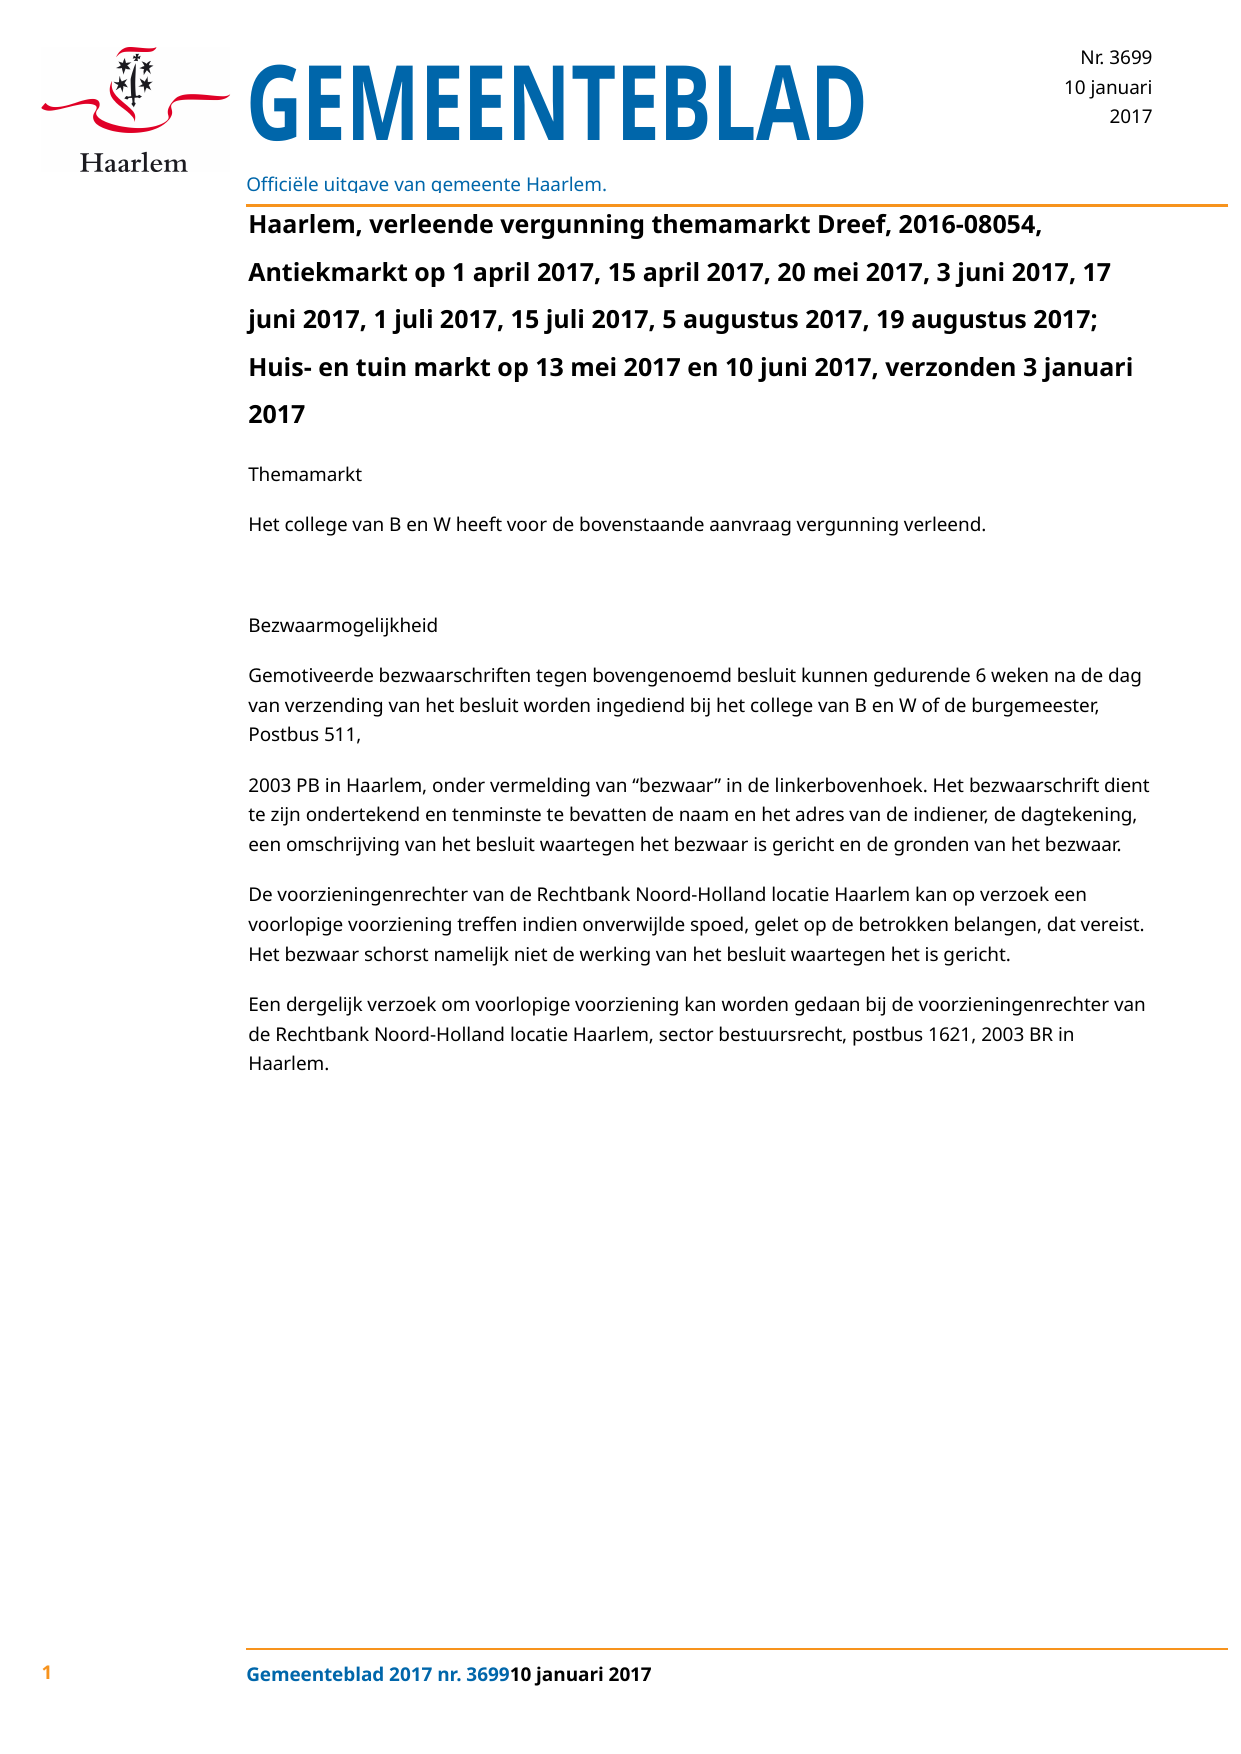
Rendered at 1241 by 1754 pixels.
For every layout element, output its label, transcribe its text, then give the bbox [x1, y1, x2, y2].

text Themamarkt [248, 461, 1152, 486]
text Gemotiveerde bezwaarschriften tegen bovengenoemd besluit kunnen gedurende 6 weken na de dag van verzending van het besluit worden ingediend bij het college van B en W of de burgemeester, Postbus 511, [248, 662, 1152, 747]
text 2003 PB in Haarlem, onder vermelding van “bezwaar” in de linkerbovenhoek. Het bezwaarschrift dient te zijn ondertekend en tenminste te bevatten de naam en het adres van de indiener, de dagtekening, een omschrijving van het besluit waartegen het bezwaar is gericht en de gronden van het bezwaar. [248, 772, 1152, 857]
text Het college van B en W heeft voor de bovenstaande aanvraag vergunning verleend. [248, 511, 1152, 537]
picture [41, 47, 231, 172]
text Bezwaarmogelijkheid [248, 612, 1152, 638]
text Haarlem, verleende vergunning themamarkt Dreef, 2016-08054, Antiekmarkt op 1 april 2017, 15 april 2017, 20 mei 2017, 3 juni 2017, 17 juni 2017, 1 juli 2017, 15 juli 2017, 5 augustus 2017, 19 augustus 2017; Huis- en tuin markt op 13 mei 2017 en 10 juni 2017, verzonden 3 januari 2017 [248, 207, 1152, 431]
text De voorzieningenrechter van de Rechtbank Noord-Holland locatie Haarlem kan op verzoek een voorlopige voorziening treffen indien onverwijlde spoed, gelet op de betrokken belangen, dat vereist. Het bezwaar schorst namelijk niet de werking van het besluit waartegen het is gericht. [248, 882, 1152, 966]
text Een dergelijk verzoek om voorlopige voorziening kan worden gedaan bij de voorzieningenrechter van de Rechtbank Noord-Holland locatie Haarlem, sector bestuursrecht, postbus 1621, 2003 BR in Haarlem. [248, 991, 1152, 1076]
